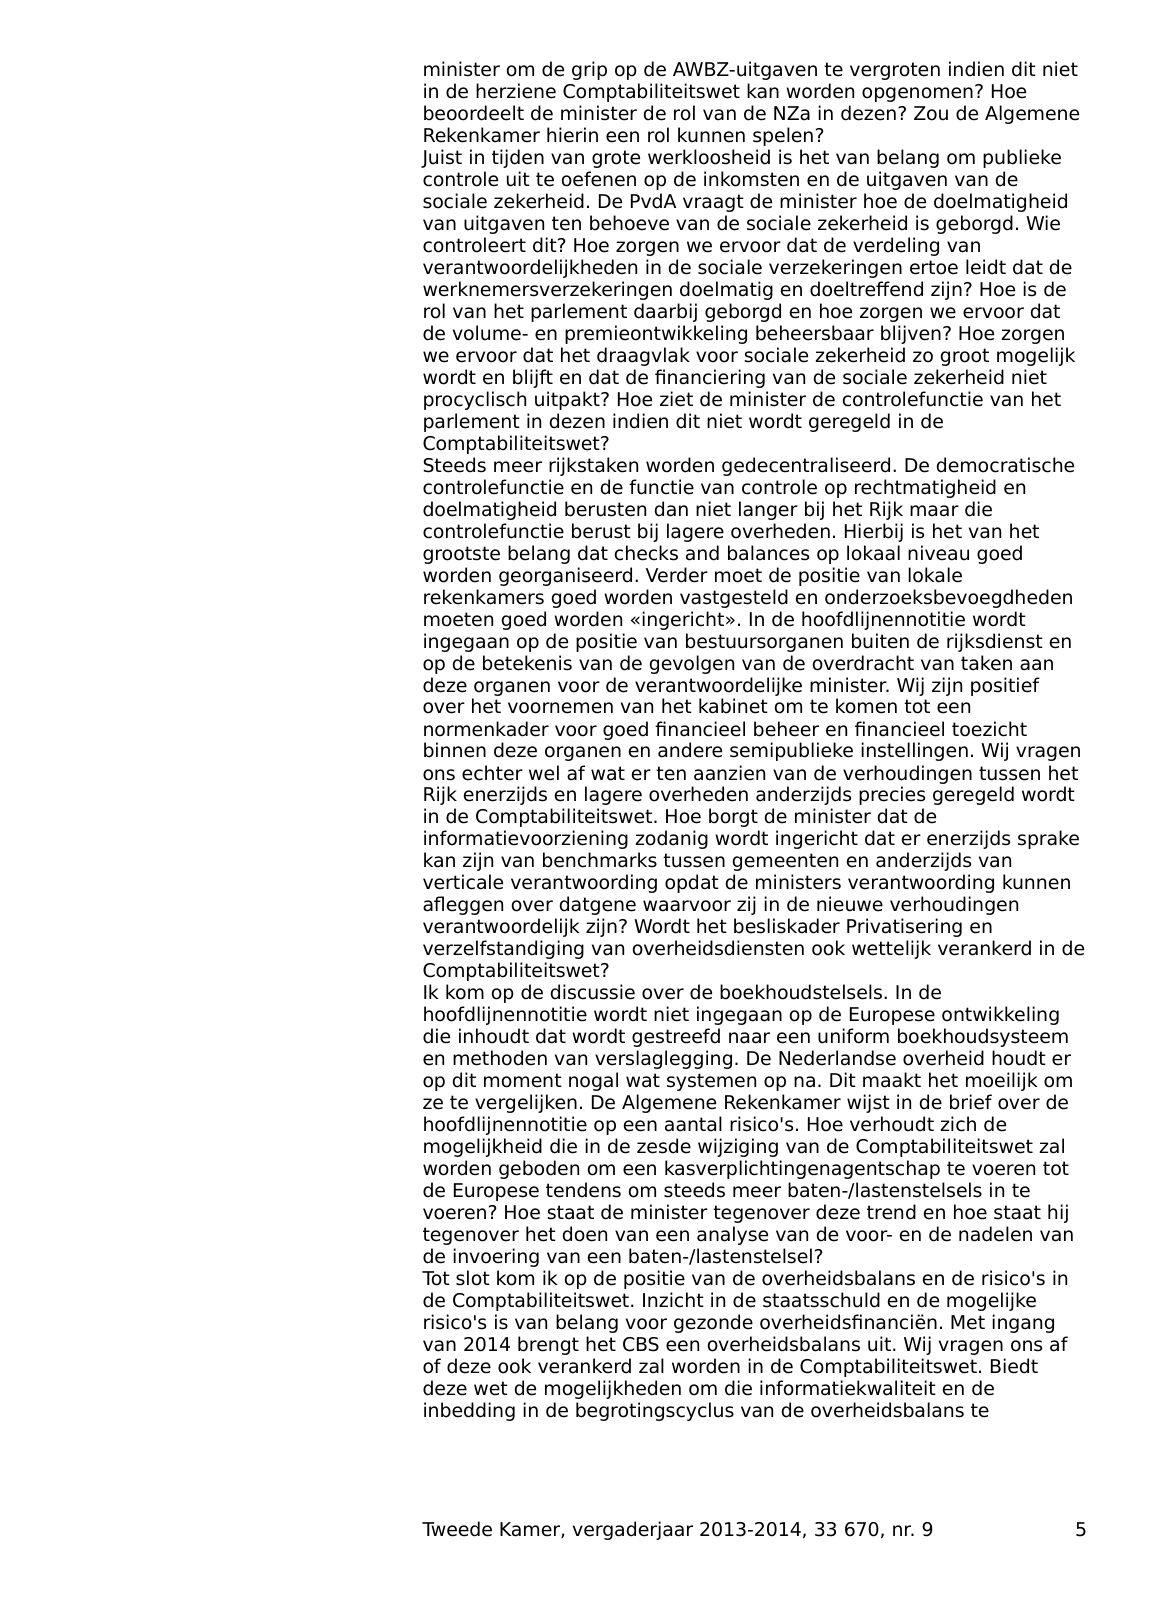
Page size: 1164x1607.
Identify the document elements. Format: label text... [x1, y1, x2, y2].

text Juist in tijden van grote werkloosheid is het van belang om publieke controle uit te oefenen op de inkomsten en de uitgaven van de sociale zekerheid. De PvdA vraagt de minister hoe de doelmatigheid van uitgaven ten behoeve van de sociale zekerheid is geborgd. Wie controleert dit? Hoe zorgen we ervoor dat de verdeling van verantwoordelijkheden in de sociale verzekeringen ertoe leidt dat de werknemersverzekeringen doelmatig en doeltreffend zijn? Hoe is de rol van het parlement daarbij geborgd en hoe zorgen we ervoor dat de volume- en premieontwikkeling beheersbaar blijven? Hoe zorgen we ervoor dat het draagvlak voor sociale zekerheid zo groot mogelijk wordt en blijft en dat de financiering van de sociale zekerheid niet procyclisch uitpakt? Hoe ziet de minister de controlefunctie van het parlement in dezen indien dit niet wordt geregeld in de Comptabiliteitswet? [422, 147, 1087, 455]
text Ik kom op de discussie over de boekhoudstelsels. In de hoofdlijnennotitie wordt niet ingegaan op de Europese ontwikkeling die inhoudt dat wordt gestreefd naar een uniform boekhoudsysteem en methoden van verslaglegging. De Nederlandse overheid houdt er op dit moment nogal wat systemen op na. Dit maakt het moeilijk om ze te vergelijken. De Algemene Rekenkamer wijst in de brief over de hoofdlijnennotitie op een aantal risico's. Hoe verhoudt zich de mogelijkheid die in de zesde wijziging van de Comptabiliteitswet zal worden geboden om een kasverplichtingenagentschap te voeren tot de Europese tendens om steeds meer baten-/lastenstelsels in te voeren? Hoe staat de minister tegenover deze trend en hoe staat hij tegenover het doen van een analyse van de voor- en de nadelen van de invoering van een baten-/lastenstelsel? [422, 982, 1087, 1268]
text Tot slot kom ik op de positie van de overheidsbalans en de risico's in de Comptabiliteitswet. Inzicht in de staatsschuld en de mogelijke risico's is van belang voor gezonde overheidsfinanciën. Met ingang van 2014 brengt het CBS een overheidsbalans uit. Wij vragen ons af of deze ook verankerd zal worden in de Comptabiliteitswet. Biedt deze wet de mogelijkheden om die informatiekwaliteit en de inbedding in de begrotingscyclus van de overheidsbalans te [422, 1268, 1087, 1422]
text Steeds meer rijkstaken worden gedecentraliseerd. De democratische controlefunctie en de functie van controle op rechtmatigheid en doelmatigheid berusten dan niet langer bij het Rijk maar die controlefunctie berust bij lagere overheden. Hierbij is het van het grootste belang dat checks and balances op lokaal niveau goed worden georganiseerd. Verder moet de positie van lokale rekenkamers goed worden vastgesteld en onderzoeksbevoegdheden moeten goed worden «ingericht». In de hoofdlijnennotitie wordt ingegaan op de positie van bestuursorganen buiten de rijksdienst en op de betekenis van de gevolgen van de overdracht van taken aan deze organen voor de verantwoordelijke minister. Wij zijn positief over het voornemen van het kabinet om te komen tot een normenkader voor goed financieel beheer en financieel toezicht binnen deze organen en andere semipublieke instellingen. Wij vragen ons echter wel af wat er ten aanzien van de verhoudingen tussen het Rijk enerzijds en lagere overheden anderzijds precies geregeld wordt in de Comptabiliteitswet. Hoe borgt de minister dat de informatievoorziening zodanig wordt ingericht dat er enerzijds sprake kan zijn van benchmarks tussen gemeenten en anderzijds van verticale verantwoording opdat de ministers verantwoording kunnen afleggen over datgene waarvoor zij in de nieuwe verhoudingen verantwoordelijk zijn? Wordt het besliskader Privatisering en verzelfstandiging van overheidsdiensten ook wettelijk verankerd in de Comptabiliteitswet? [422, 455, 1087, 982]
text minister om de grip op de AWBZ-uitgaven te vergroten indien dit niet in de herziene Comptabiliteitswet kan worden opgenomen? Hoe beoordeelt de minister de rol van de NZa in dezen? Zou de Algemene Rekenkamer hierin een rol kunnen spelen? [422, 59, 1087, 147]
